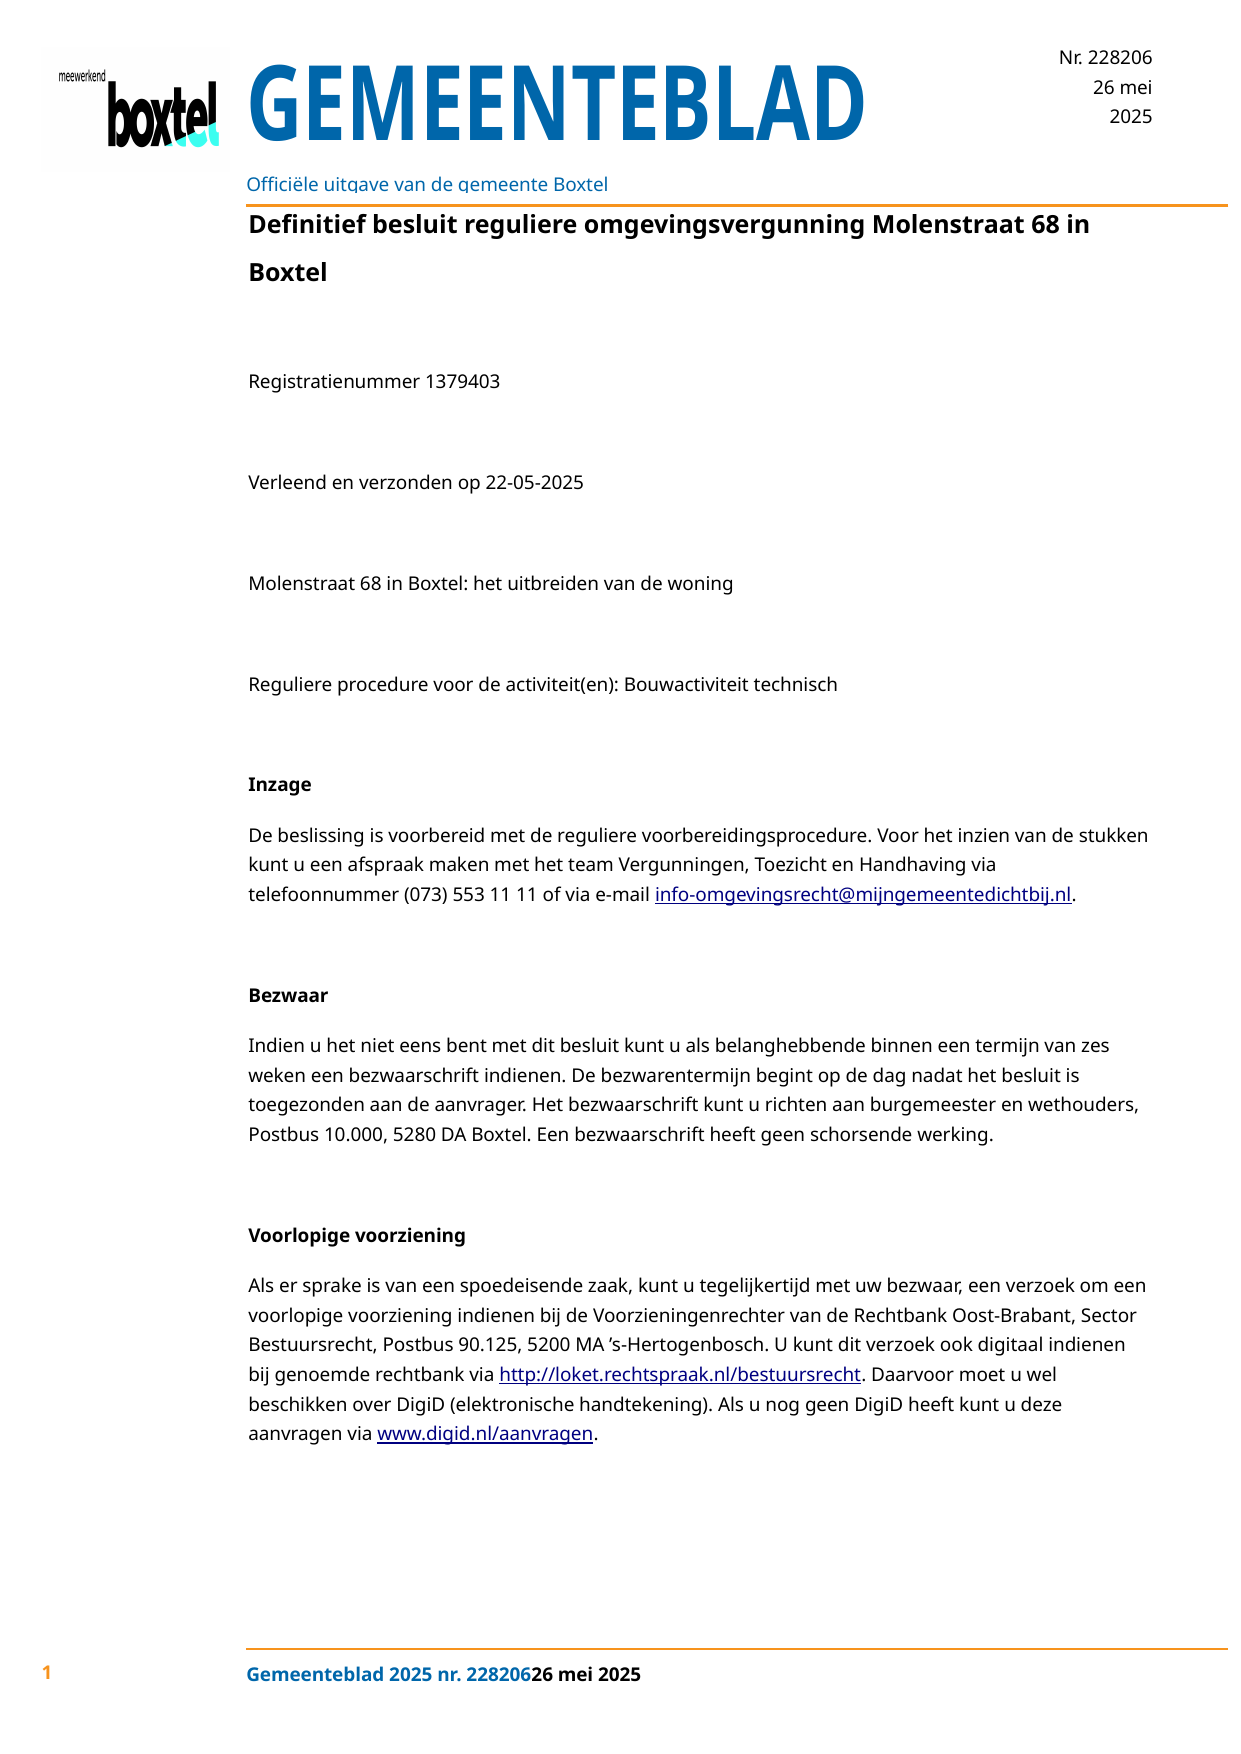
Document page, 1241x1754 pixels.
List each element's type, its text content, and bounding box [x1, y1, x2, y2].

text De beslissing is voorbereid met de reguliere voorbereidingsprocedure. Voor het inzien van de stukken kunt u een afspraak maken met het team Vergunningen, Toezicht en Handhaving via telefoonnummer (073) 553 11 11 of via e-mail info-omgevingsrecht@mijngemeentedichtbij.nl. [248, 822, 1152, 907]
text Als er sprake is van een spoedeisende zaak, kunt u tegelijkertijd met uw bezwaar, een verzoek om een voorlopige voorziening indienen bij de Voorzieningenrechter van de Rechtbank Oost-Brabant, Sector Bestuursrecht, Postbus 90.125, 5200 MA ’s-Hertogenbosch. U kunt dit verzoek ook digitaal indienen bij genoemde rechtbank via http://loket.rechtspraak.nl/bestuursrecht. Daarvoor moet u wel beschikken over DigiD (elektronische handtekening). Als u nog geen DigiD heeft kunt u deze aanvragen via www.digid.nl/aanvragen. [248, 1272, 1152, 1446]
text Bezwaar [248, 982, 1152, 1008]
text Definitief besluit reguliere omgevingsvergunning Molenstraat 68 in Boxtel [248, 207, 1152, 288]
text Inzage [248, 772, 1152, 797]
text Reguliere procedure voor de activiteit(en): Bouwactiviteit technisch [248, 671, 1152, 697]
text Molenstraat 68 in Boxtel: het uitbreiden van de woning [248, 570, 1152, 596]
text Indien u het niet eens bent met dit besluit kunt u als belanghebbende binnen een termijn van zes weken een bezwaarschrift indienen. De bezwarentermijn begint op de dag nadat het besluit is toegezonden aan de aanvrager. Het bezwaarschrift kunt u richten aan burgemeester en wethouders, Postbus 10.000, 5280 DA Boxtel. Een bezwaarschrift heeft geen schorsende werking. [248, 1032, 1152, 1147]
picture [41, 47, 231, 172]
text Registratienummer 1379403 [248, 368, 1152, 394]
text Voorlopige voorziening [248, 1222, 1152, 1248]
text Verleend en verzonden op 22-05-2025 [248, 469, 1152, 495]
